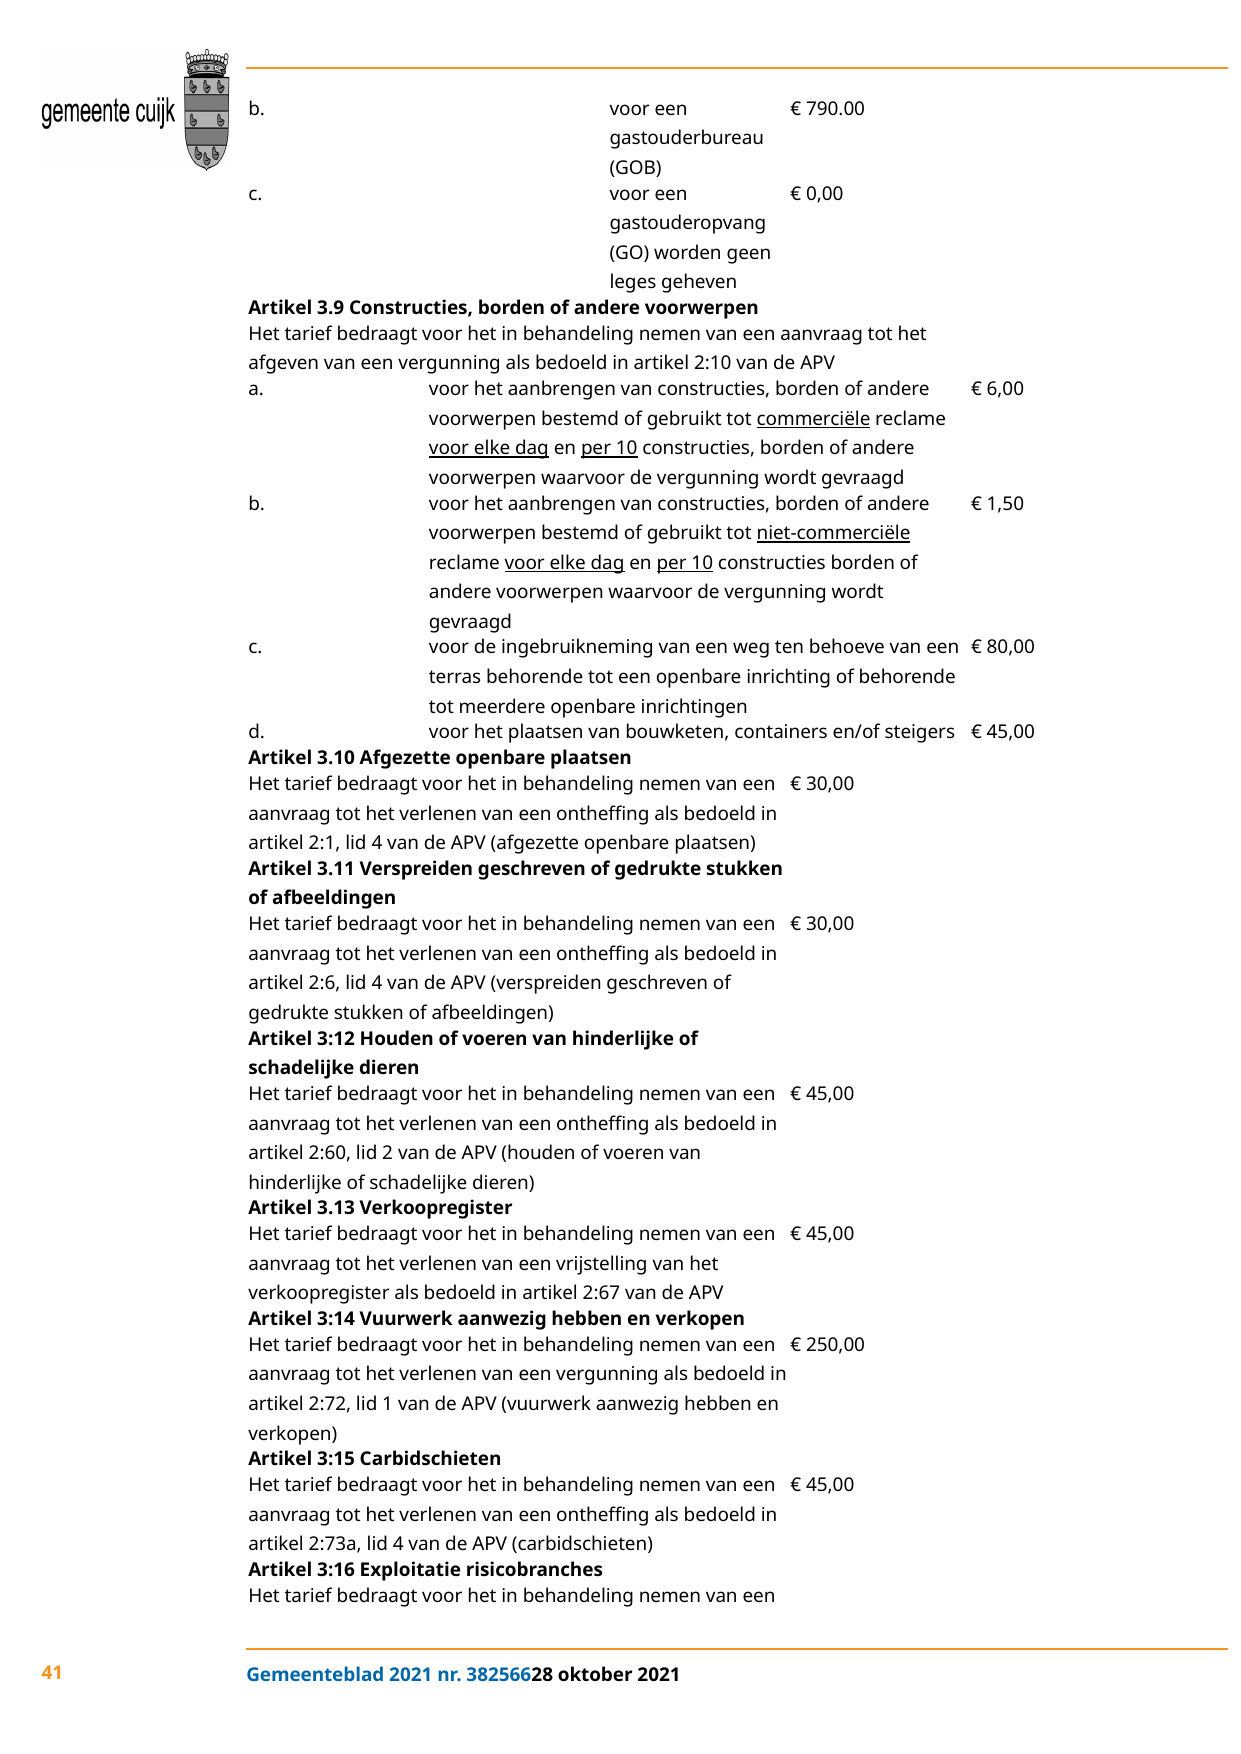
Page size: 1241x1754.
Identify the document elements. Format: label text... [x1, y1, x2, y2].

table_cell a. [248, 375, 429, 490]
table_cell € 45,00 [790, 1220, 1152, 1305]
table_cell voor een gastouderopvang (GO) worden geen leges geheven [609, 180, 790, 294]
table_cell b. [248, 490, 429, 634]
table_cell [971, 294, 1152, 320]
table_cell Artikel 3:12 Houden of voeren van hinderlijke of schadelijke dieren [248, 1025, 790, 1080]
table_cell d. [248, 719, 429, 744]
table_cell € 80,00 [971, 634, 1152, 719]
table_cell Artikel 3:16 Exploitatie risicobranches [248, 1556, 790, 1582]
table_cell € 45,00 [790, 1471, 1152, 1556]
table_cell € 790.00 [790, 95, 1152, 180]
table_cell Artikel 3.11 Verspreiden geschreven of gedrukte stukken of afbeeldingen [248, 855, 790, 910]
table_cell [790, 1195, 1152, 1220]
table_cell € 0,00 [790, 180, 1152, 294]
table_cell € 45,00 [790, 1080, 1152, 1194]
table_cell Het tarief bedraagt voor het in behandeling nemen van een aanvraag tot het verlenen van een ontheffing als bedoeld in artikel 2:60, lid 2 van de APV (houden of voeren van hinderlijke of schadelijke dieren) [248, 1080, 790, 1194]
table_cell voor een gastouderbureau (GOB) [609, 95, 790, 180]
table_cell Artikel 3:14 Vuurwerk aanwezig hebben en verkopen [248, 1305, 790, 1331]
table_cell € 250,00 [790, 1331, 1152, 1445]
table_cell Het tarief bedraagt voor het in behandeling nemen van een aanvraag tot het afgeven van een vergunning als bedoeld in artikel 2:10 van de APV [248, 320, 971, 375]
table_cell voor het aanbrengen van constructies, borden of andere voorwerpen bestemd of gebruikt tot commerciële reclame voor elke dag en per 10 constructies, borden of andere voorwerpen waarvoor de vergunning wordt gevraagd [429, 375, 971, 490]
table_cell voor het aanbrengen van constructies, borden of andere voorwerpen bestemd of gebruikt tot niet-commerciële reclame voor elke dag en per 10 constructies borden of andere voorwerpen waarvoor de vergunning wordt gevraagd [429, 490, 971, 634]
table_cell € 1,50 [971, 490, 1152, 634]
table_cell Het tarief bedraagt voor het in behandeling nemen van een aanvraag tot het verlenen van een vergunning als bedoeld in artikel 2:72, lid 1 van de APV (vuurwerk aanwezig hebben en verkopen) [248, 1331, 790, 1445]
table_cell Artikel 3:15 Carbidschieten [248, 1445, 790, 1471]
picture [41, 47, 231, 172]
table_cell € 30,00 [790, 770, 1152, 855]
table_cell € 45,00 [971, 719, 1152, 744]
table_cell Artikel 3.9 Constructies, borden of andere voorwerpen [248, 294, 971, 320]
table_cell € 6,00 [971, 375, 1152, 490]
table_cell [790, 1305, 1152, 1331]
table_cell Het tarief bedraagt voor het in behandeling nemen van een aanvraag tot het verlenen van een ontheffing als bedoeld in artikel 2:1, lid 4 van de APV (afgezette openbare plaatsen) [248, 770, 790, 855]
table_cell [790, 1445, 1152, 1471]
table_cell voor de ingebruikneming van een weg ten behoeve van een terras behorende tot een openbare inrichting of behorende tot meerdere openbare inrichtingen [429, 634, 971, 719]
table_cell € 30,00 [790, 910, 1152, 1025]
table_cell Het tarief bedraagt voor het in behandeling nemen van een aanvraag tot het verlenen van een ontheffing als bedoeld in artikel 2:73a, lid 4 van de APV (carbidschieten) [248, 1471, 790, 1556]
table_cell [790, 1025, 1152, 1080]
table_cell voor het plaatsen van bouwketen, containers en/of steigers [429, 719, 971, 744]
table_cell Het tarief bedraagt voor het in behandeling nemen van een aanvraag tot het verlenen van een vrijstelling van het verkoopregister als bedoeld in artikel 2:67 van de APV [248, 1220, 790, 1305]
table_cell Het tarief bedraagt voor het in behandeling nemen van een [248, 1582, 790, 1607]
table_cell b. [248, 95, 609, 180]
table_cell [790, 744, 1152, 770]
table_cell Het tarief bedraagt voor het in behandeling nemen van een aanvraag tot het verlenen van een ontheffing als bedoeld in artikel 2:6, lid 4 van de APV (verspreiden geschreven of gedrukte stukken of afbeeldingen) [248, 910, 790, 1025]
table_cell Artikel 3.13 Verkoopregister [248, 1195, 790, 1220]
table_cell [790, 1556, 1152, 1582]
table_cell [790, 855, 1152, 910]
table_cell c. [248, 180, 609, 294]
table_cell [971, 320, 1152, 375]
table_cell Artikel 3.10 Afgezette openbare plaatsen [248, 744, 790, 770]
table_cell [790, 1582, 1152, 1607]
table_cell c. [248, 634, 429, 719]
